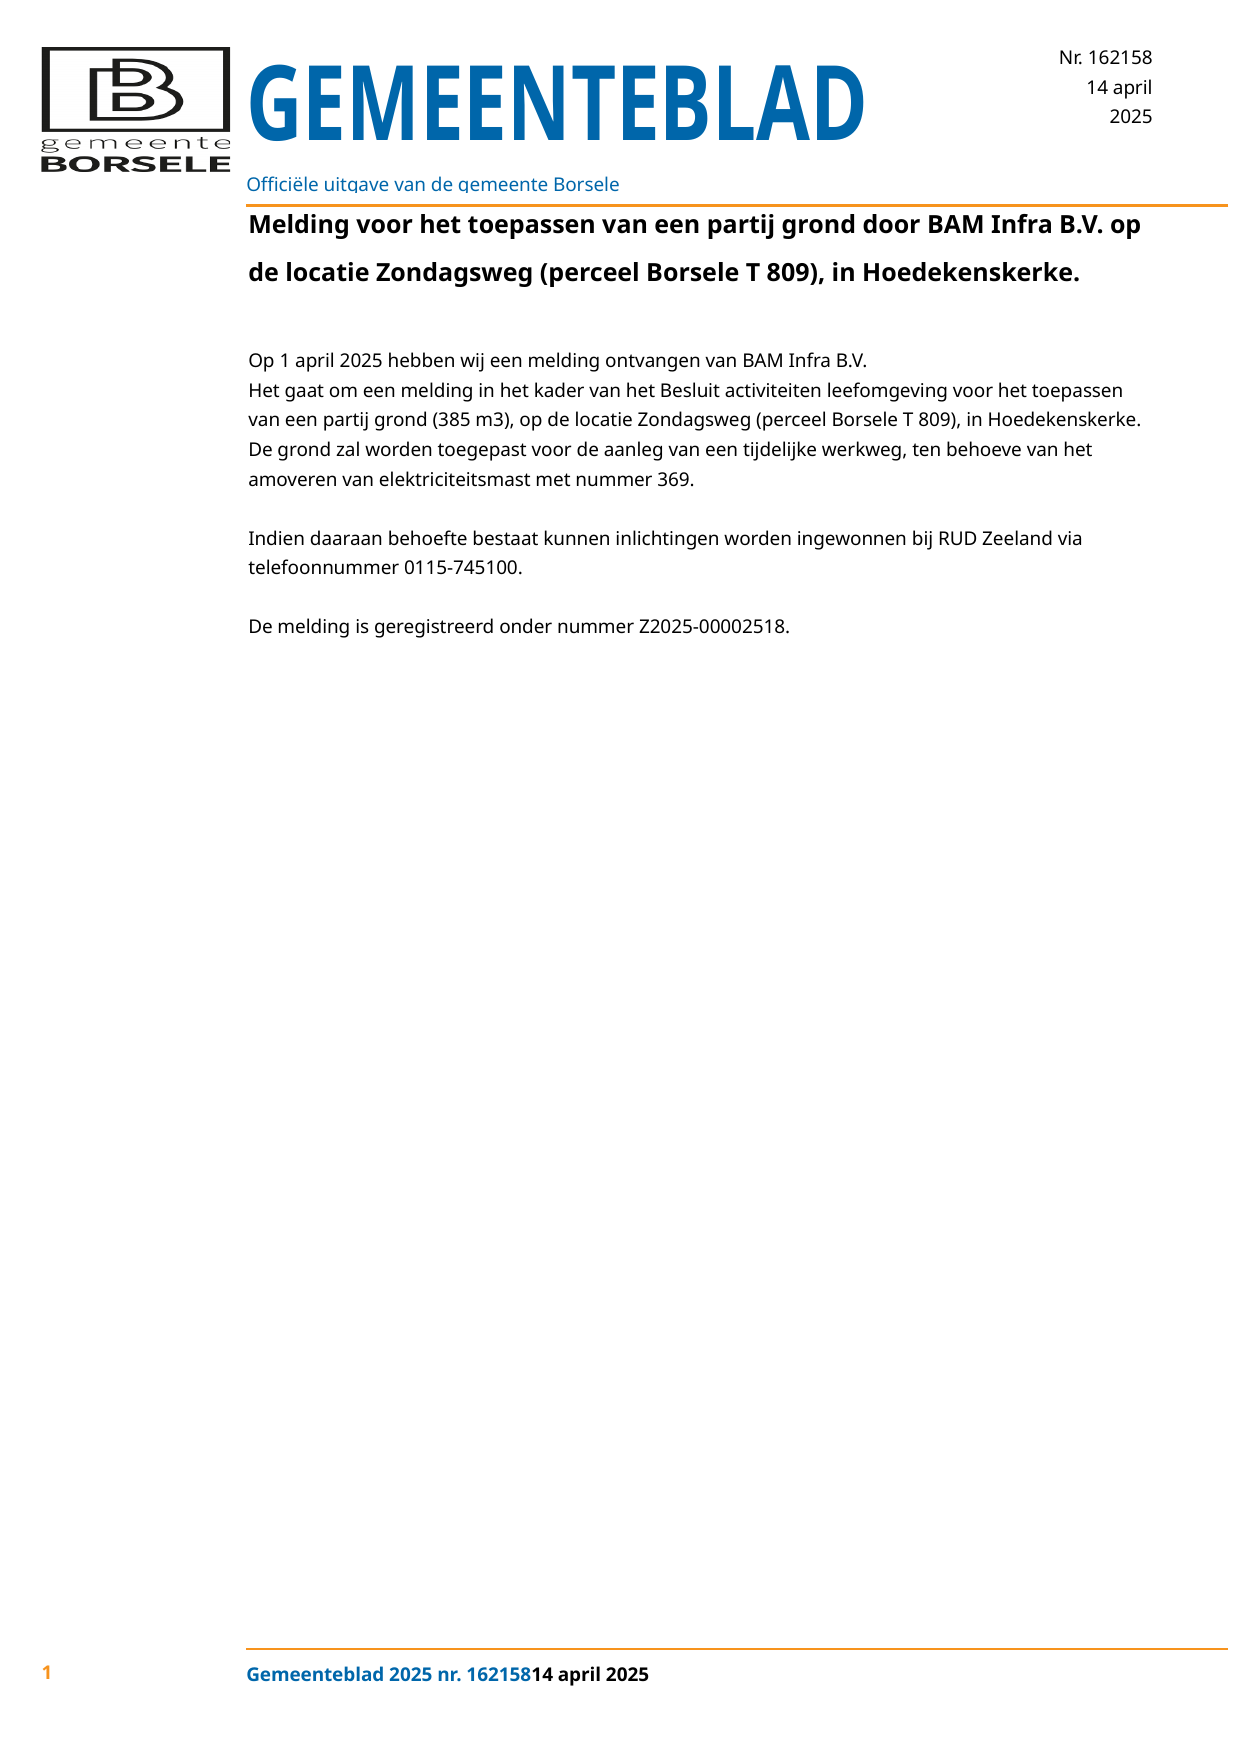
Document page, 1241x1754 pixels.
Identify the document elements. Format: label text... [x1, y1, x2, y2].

text Het gaat om een melding in het kader van het Besluit activiteiten leefomgeving voor het toepassen van een partij grond (385 m3), op de locatie Zondagsweg (perceel Borsele T 809), in Hoedekenskerke. [248, 377, 1152, 432]
text Indien daaraan behoefte bestaat kunnen inlichtingen worden ingewonnen bij RUD Zeeland via telefoonnummer 0115-745100. [248, 525, 1152, 580]
text Op 1 april 2025 hebben wij een melding ontvangen van BAM Infra B.V. [248, 347, 1152, 373]
picture [41, 47, 231, 172]
text De grond zal worden toegepast voor de aanleg van een tijdelijke werkweg, ten behoeve van het amoveren van elektriciteitsmast met nummer 369. [248, 436, 1152, 492]
text Melding voor het toepassen van een partij grond door BAM Infra B.V. op de locatie Zondagsweg (perceel Borsele T 809), in Hoedekenskerke. [248, 207, 1152, 288]
text De melding is geregistreerd onder nummer Z2025-00002518. [248, 614, 1152, 639]
